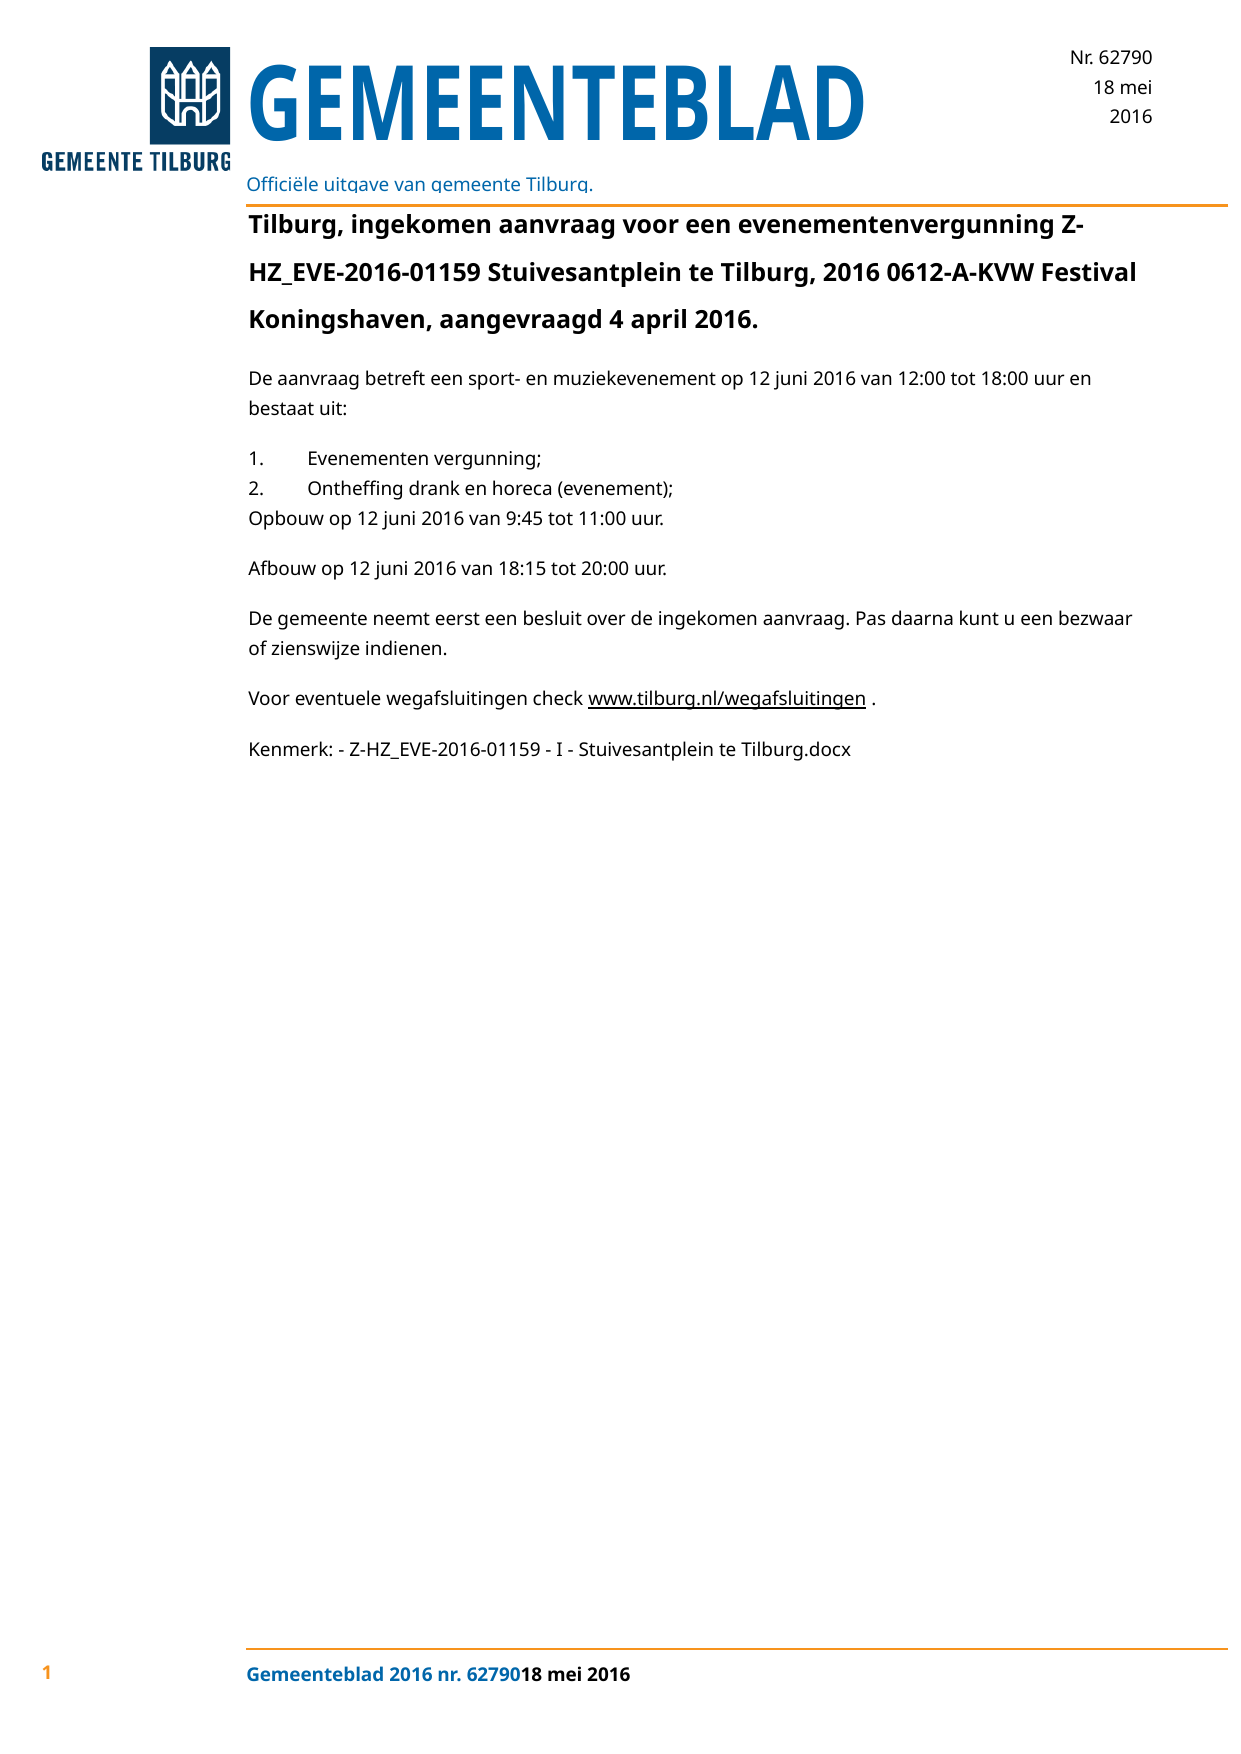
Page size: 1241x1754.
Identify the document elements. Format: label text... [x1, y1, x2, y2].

text Kenmerk: - Z-HZ_EVE-2016-01159 - I - Stuivesantplein te Tilburg.docx [248, 736, 1152, 762]
text Opbouw op 12 juni 2016 van 9:45 tot 11:00 uur. [248, 505, 1152, 530]
text Tilburg, ingekomen aanvraag voor een evenementenvergunning Z-HZ_EVE-2016-01159 Stuivesantplein te Tilburg, 2016 0612-A-KVW Festival Koningshaven, aangevraagd 4 april 2016. [248, 207, 1152, 336]
picture [41, 47, 231, 172]
text De aanvraag betreft een sport- en muziekevenement op 12 juni 2016 van 12:00 tot 18:00 uur en bestaat uit: [248, 366, 1152, 421]
text Voor eventuele wegafsluitingen check www.tilburg.nl/wegafsluitingen . [248, 686, 1152, 711]
text De gemeente neemt eerst een besluit over de ingekomen aanvraag. Pas daarna kunt u een bezwaar of zienswijze indienen. [248, 606, 1152, 661]
text Afbouw op 12 juni 2016 van 18:15 tot 20:00 uur. [248, 555, 1152, 581]
list Ontheffing drank en horeca (evenement); [248, 475, 1152, 501]
list Evenementen vergunning; [248, 446, 1152, 471]
